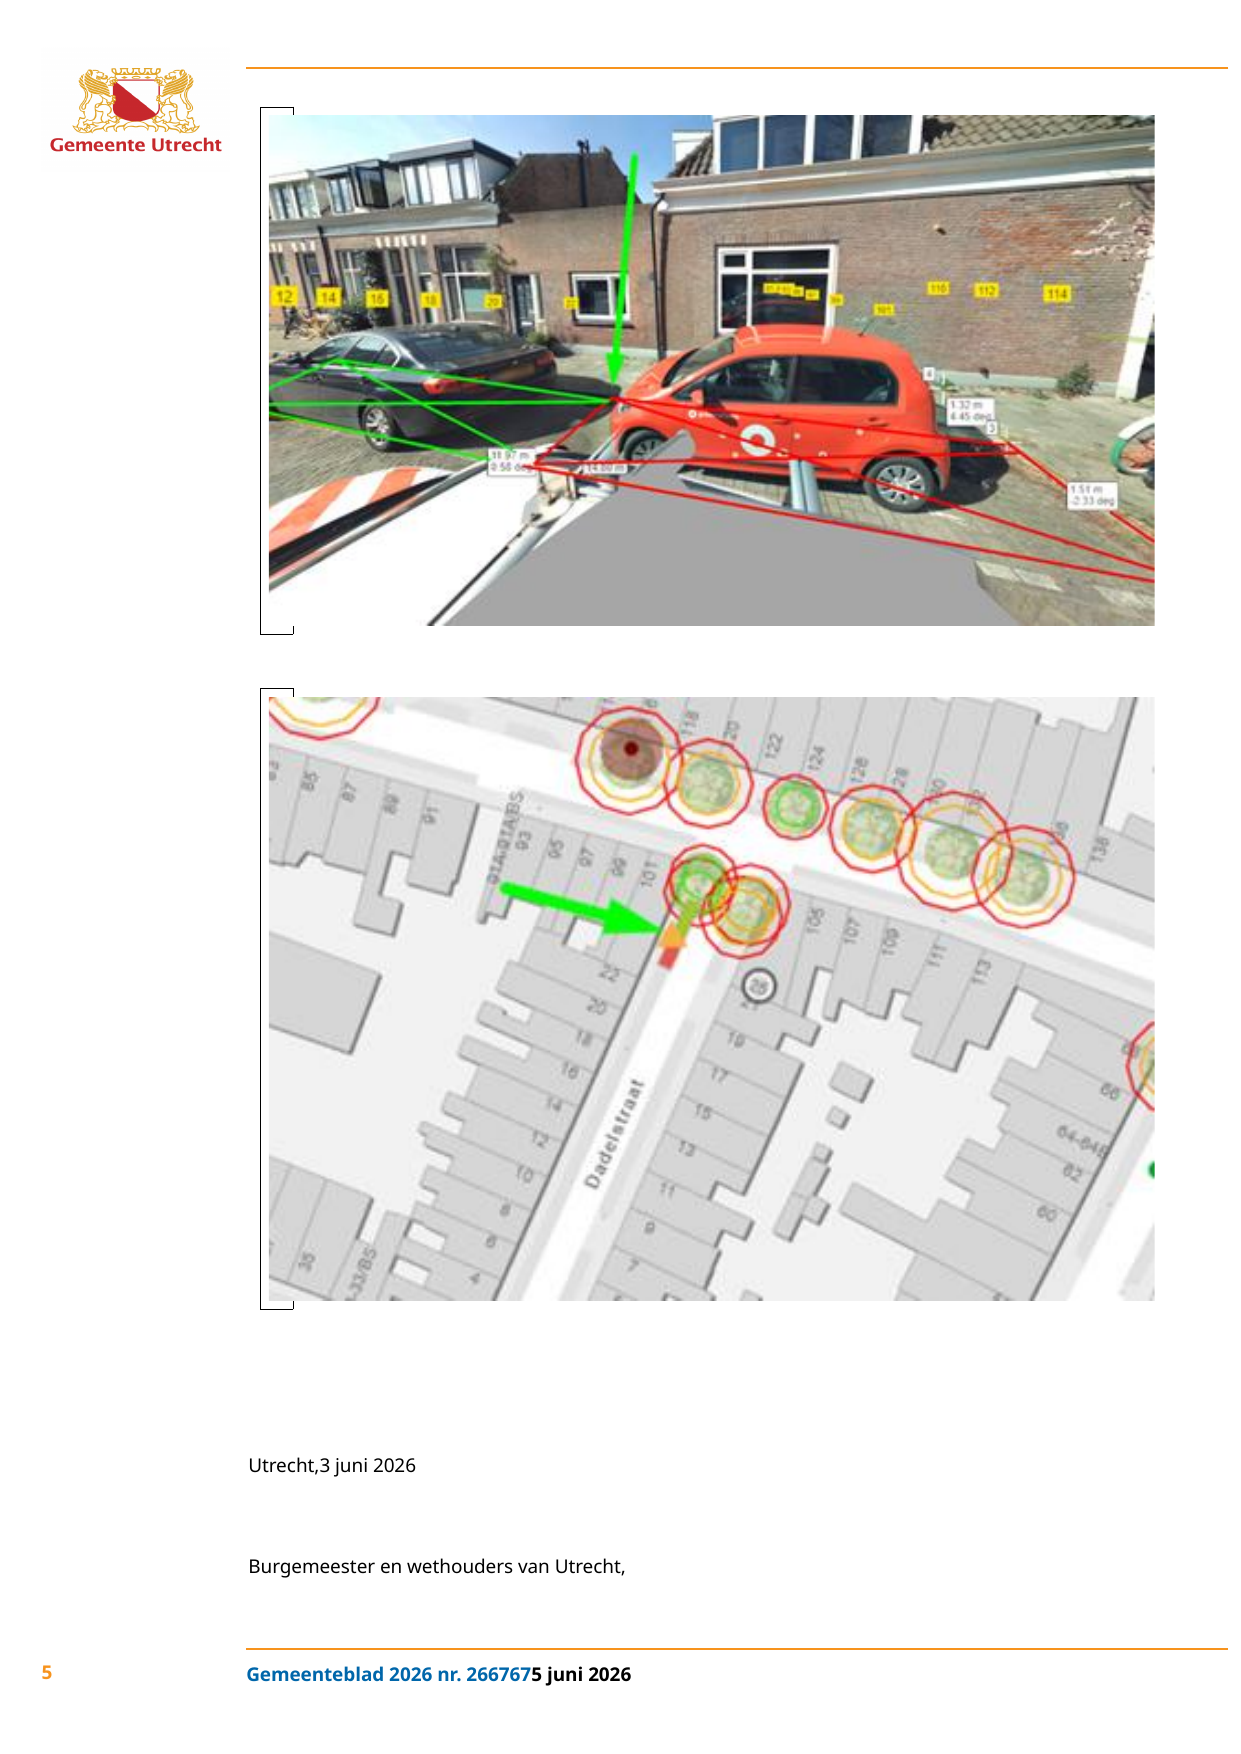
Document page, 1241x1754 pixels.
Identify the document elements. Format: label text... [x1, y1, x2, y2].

picture [268, 697, 1155, 1301]
picture [268, 115, 1155, 626]
text Utrecht,3 juni 2026 [248, 1452, 1152, 1478]
text Burgemeester en wethouders van Utrecht, [248, 1553, 1152, 1579]
picture [41, 47, 231, 172]
